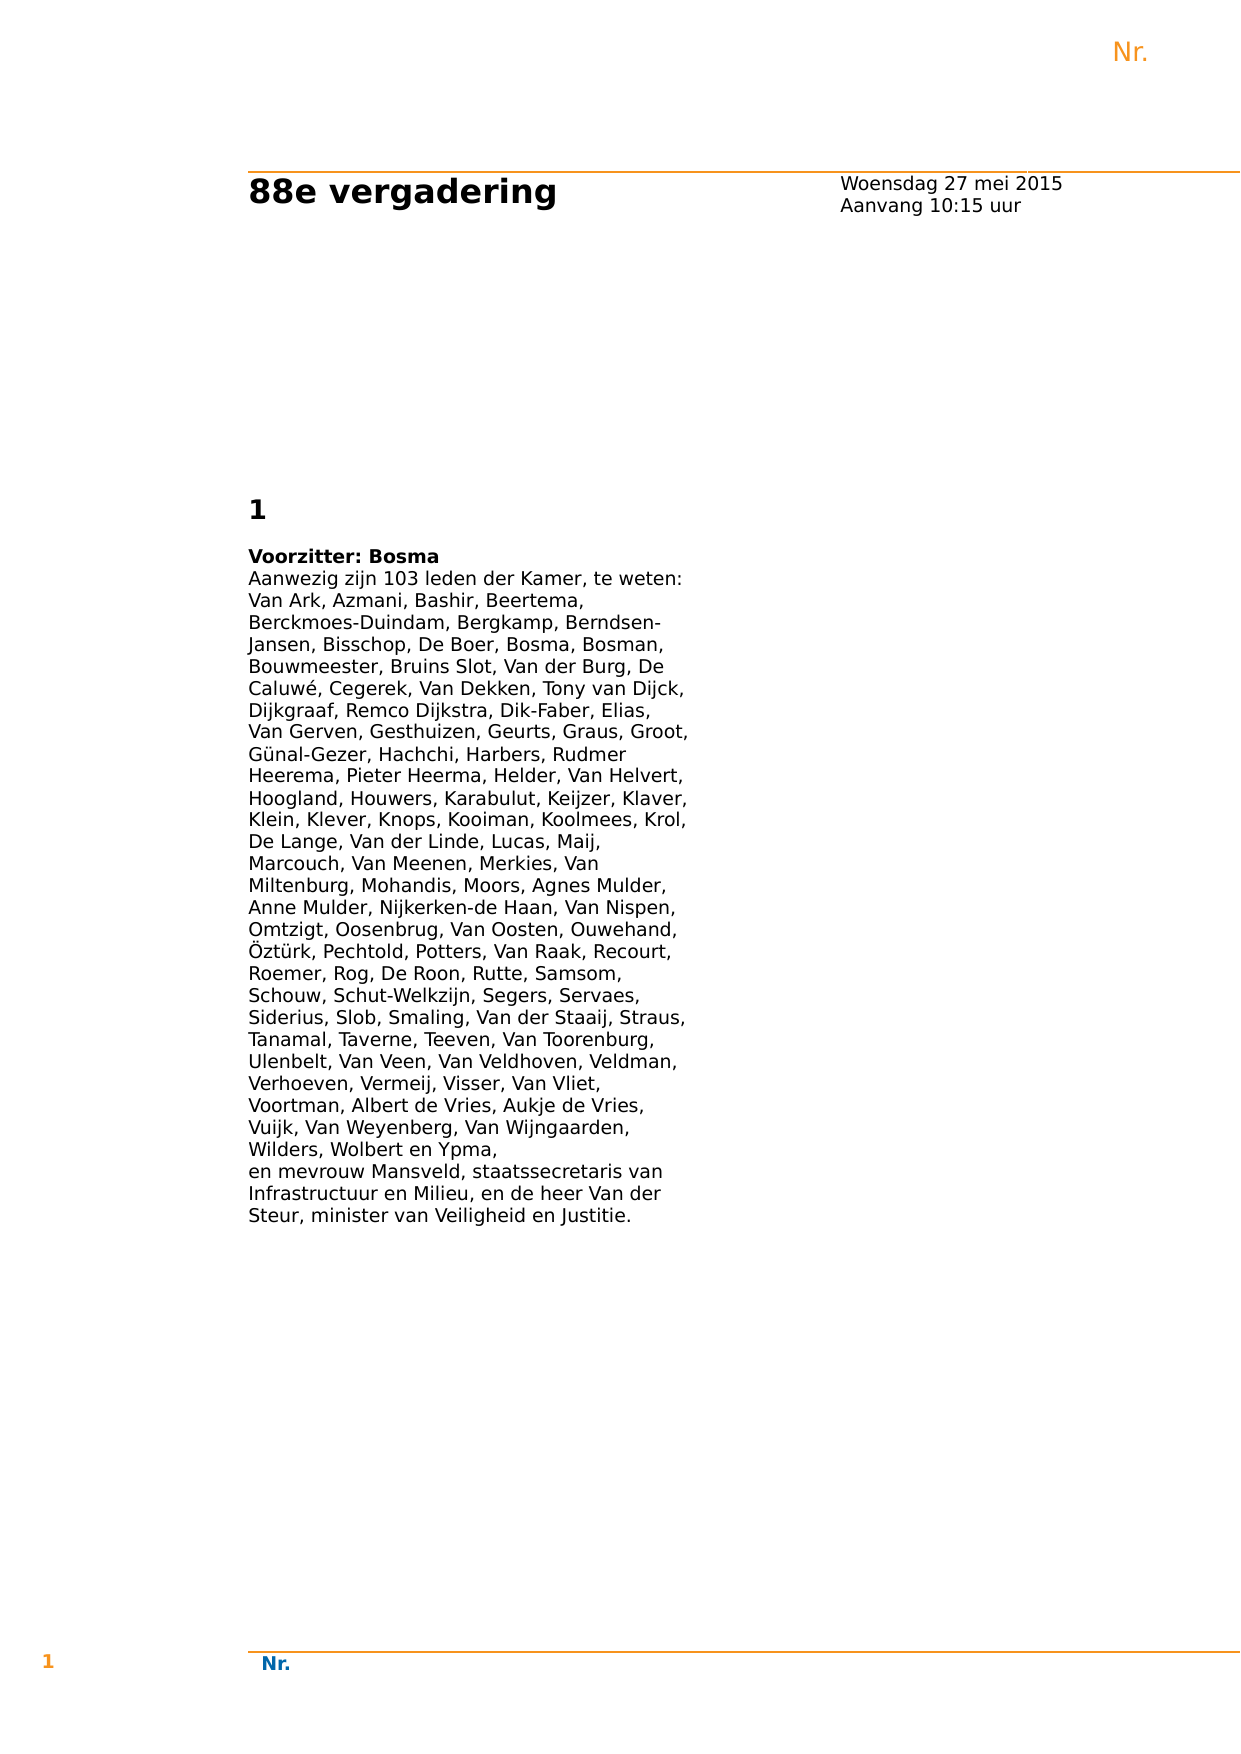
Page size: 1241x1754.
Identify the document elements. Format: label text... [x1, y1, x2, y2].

text en mevrouw Mansveld, staatssecretaris van Infrastructuur en Milieu, en de heer Van der Steur, minister van Veiligheid en Justitie. [248, 1161, 691, 1227]
text Aanwezig zijn 103 leden der Kamer, te weten: [248, 568, 691, 589]
table_header Woensdag 27 mei 2015 [840, 173, 1163, 195]
text Voorzitter: Bosma [248, 546, 691, 568]
table_header 88e vergadering [248, 173, 840, 217]
text Van Ark, Azmani, Bashir, Beertema, Berckmoes-Duindam, Bergkamp, Berndsen-Jansen, Bisschop, De Boer, Bosma, Bosman, Bouwmeester, Bruins Slot, Van der Burg, De Caluwé, Cegerek, Van Dekken, Tony van Dijck, Dijkgraaf, Remco Dijkstra, Dik-Faber, Elias, Van Gerven, Gesthuizen, Geurts, Graus, Groot, Günal-Gezer, Hachchi, Harbers, Rudmer Heerema, Pieter Heerma, Helder, Van Helvert, Hoogland, Houwers, Karabulut, Keijzer, Klaver, Klein, Klever, Knops, Kooiman, Koolmees, Krol, De Lange, Van der Linde, Lucas, Maij, Marcouch, Van Meenen, Merkies, Van Miltenburg, Mohandis, Moors, Agnes Mulder, Anne Mulder, Nijkerken-de Haan, Van Nispen, Omtzigt, Oosenbrug, Van Oosten, Ouwehand, Öztürk, Pechtold, Potters, Van Raak, Recourt, Roemer, Rog, De Roon, Rutte, Samsom, Schouw, Schut-Welkzijn, Segers, Servaes, Siderius, Slob, Smaling, Van der Staaij, Straus, Tanamal, Taverne, Teeven, Van Toorenburg, Ulenbelt, Van Veen, Van Veldhoven, Veldman, Verhoeven, Vermeij, Visser, Van Vliet, Voortman, Albert de Vries, Aukje de Vries, Vuijk, Van Weyenberg, Van Wijngaarden, Wilders, Wolbert en Ypma, [248, 589, 691, 1161]
title 1 [248, 494, 691, 526]
table_cell Aanvang 10:15 uur [840, 195, 1163, 217]
